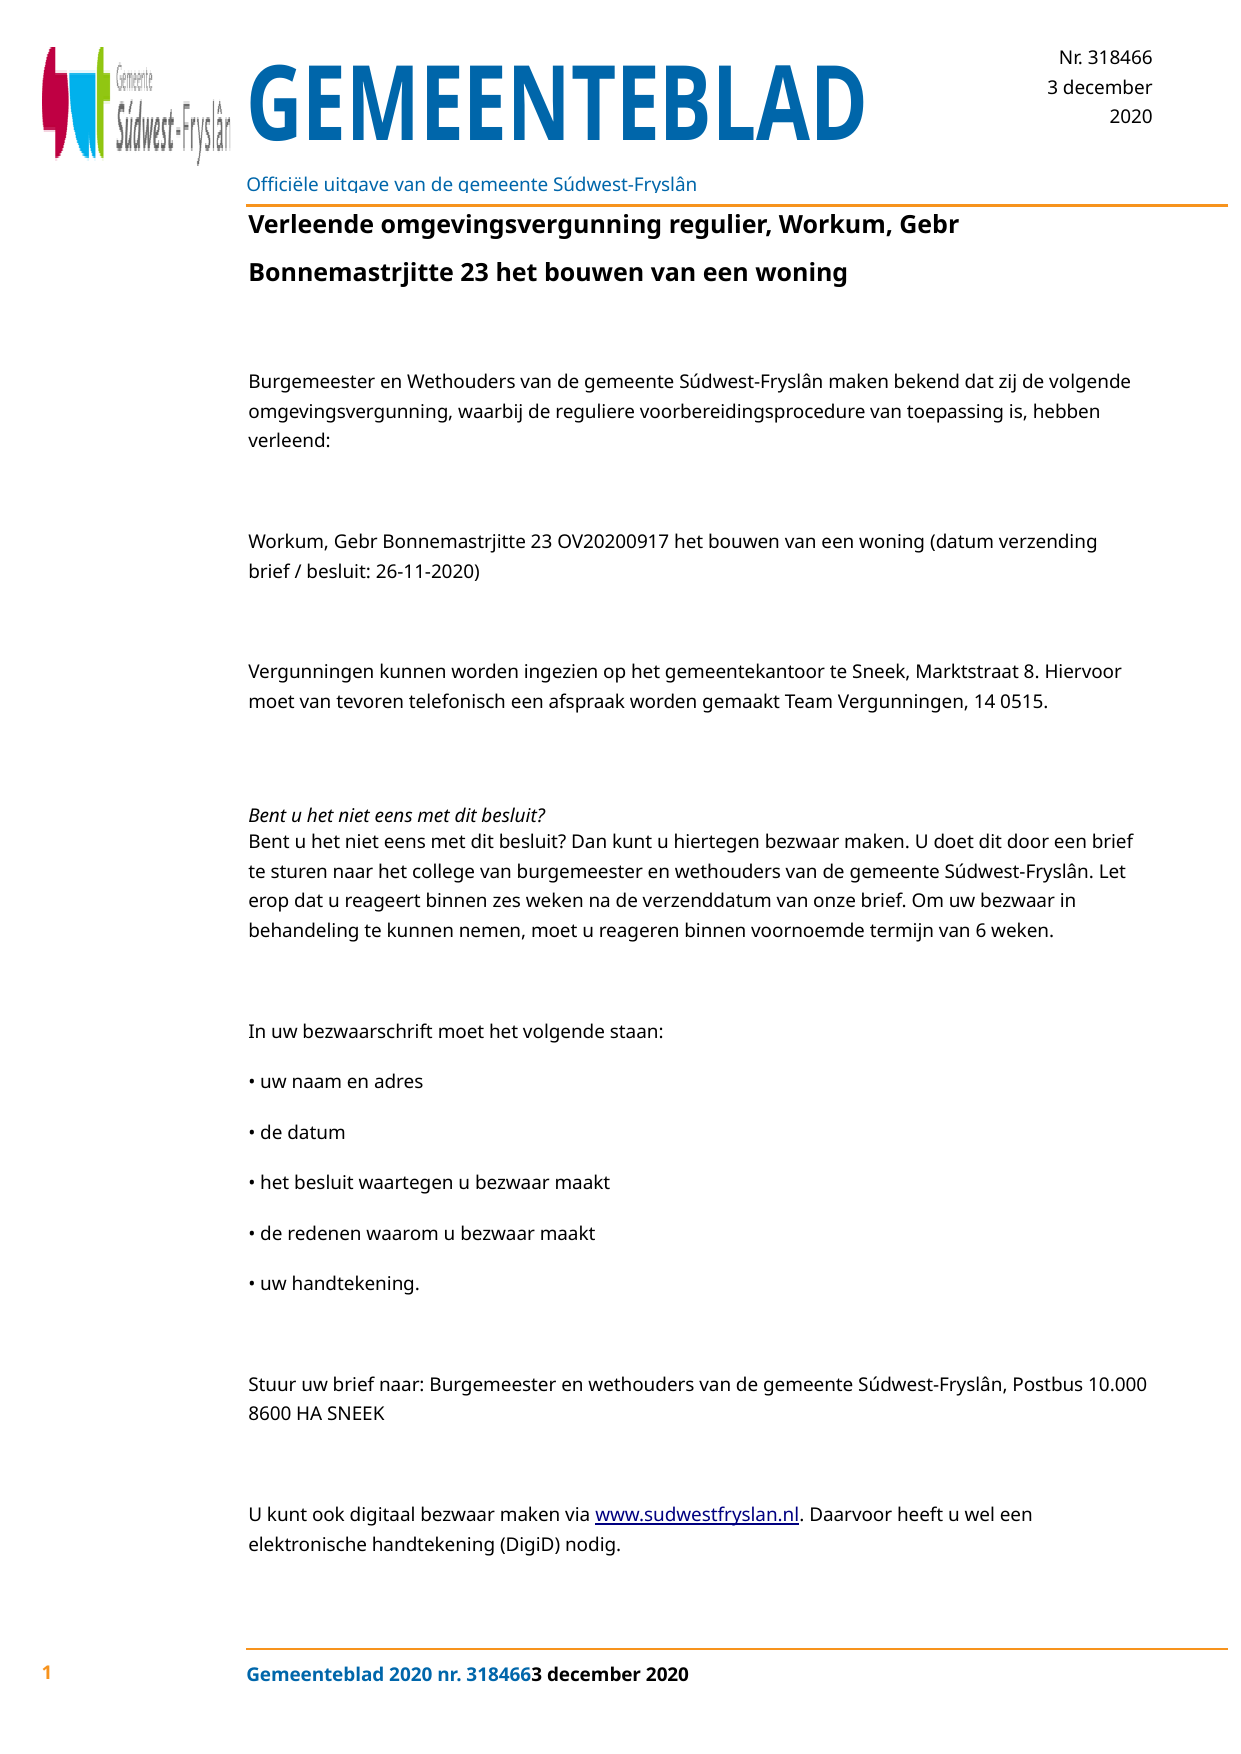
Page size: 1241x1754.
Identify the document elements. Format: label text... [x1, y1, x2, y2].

text Burgemeester en Wethouders van de gemeente Súdwest-Fryslân maken bekend dat zij de volgende omgevingsvergunning, waarbij de reguliere voorbereidingsprocedure van toepassing is, hebben verleend: [248, 368, 1152, 453]
text Verleende omgevingsvergunning regulier, Workum, Gebr Bonnemastrjitte 23 het bouwen van een woning [248, 207, 1152, 288]
text • het besluit waartegen u bezwaar maakt [248, 1169, 1152, 1195]
text U kunt ook digitaal bezwaar maken via www.sudwestfryslan.nl. Daarvoor heeft u wel een elektronische handtekening (DigiD) nodig. [248, 1501, 1152, 1557]
text Stuur uw brief naar: Burgemeester en wethouders van de gemeente Súdwest-Fryslân, Postbus 10.000 8600 HA SNEEK [248, 1371, 1152, 1426]
text • de datum [248, 1119, 1152, 1144]
text • uw naam en adres [248, 1068, 1152, 1094]
picture [41, 47, 231, 172]
text • de redenen waarom u bezwaar maakt [248, 1220, 1152, 1245]
text Bent u het niet eens met dit besluit? Dan kunt u hiertegen bezwaar maken. U doet dit door een brief te sturen naar het college van burgemeester en wethouders van de gemeente Súdwest-Fryslân. Let erop dat u reageert binnen zes weken na de verzenddatum van onze brief. Om uw bezwaar in behandeling te kunnen nemen, moet u reageren binnen voornoemde termijn van 6 weken. [248, 828, 1152, 943]
text In uw bezwaarschrift moet het volgende staan: [248, 1018, 1152, 1044]
text • uw handtekening. [248, 1270, 1152, 1296]
text Workum, Gebr Bonnemastrjitte 23 OV20200917 het bouwen van een woning (datum verzending brief / besluit: 26-11-2020) [248, 528, 1152, 584]
text Bent u het niet eens met dit besluit? [248, 803, 1152, 828]
text Vergunningen kunnen worden ingezien op het gemeentekantoor te Sneek, Marktstraat 8. Hiervoor moet van tevoren telefonisch een afspraak worden gemaakt Team Vergunningen, 14 0515. [248, 659, 1152, 714]
